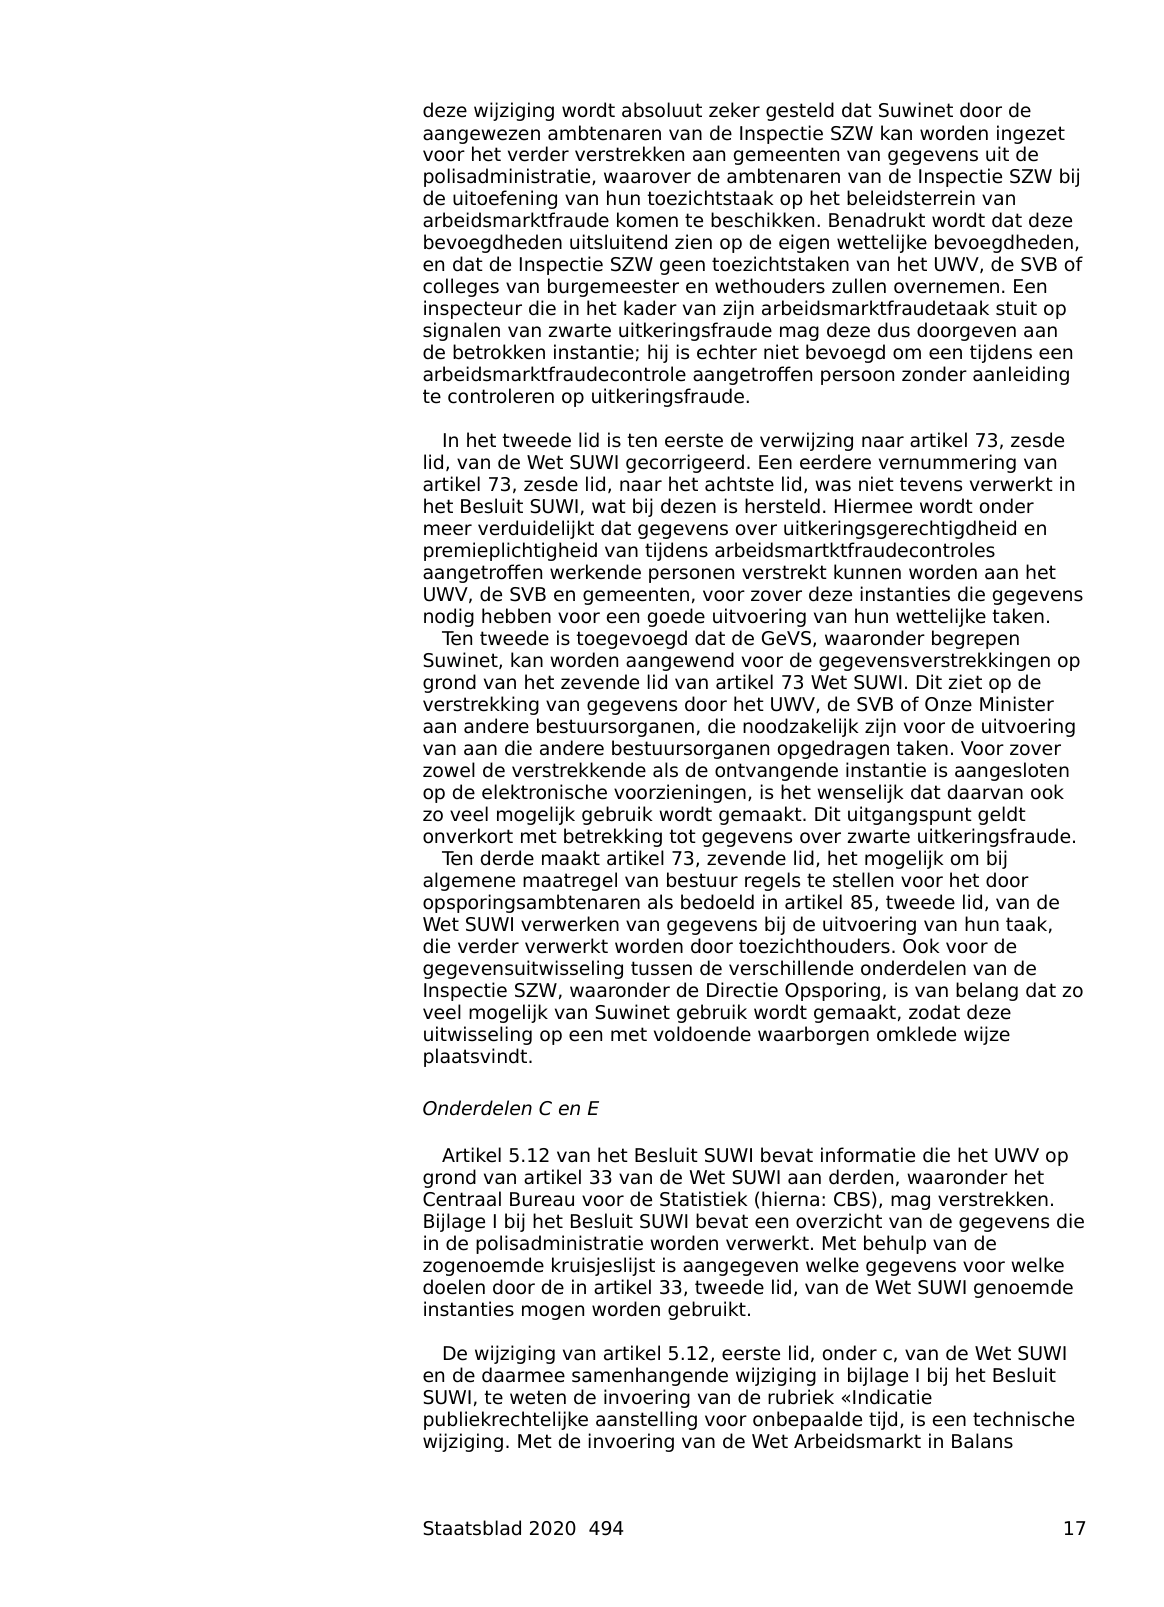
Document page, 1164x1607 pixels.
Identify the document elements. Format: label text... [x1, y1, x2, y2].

text Ten tweede is toegevoegd dat de GeVS, waaronder begrepen Suwinet, kan worden aangewend voor de gegevensverstrekkingen op grond van het zevende lid van artikel 73 Wet SUWI. Dit ziet op de verstrekking van gegevens door het UWV, de SVB of Onze Minister aan andere bestuursorganen, die noodzakelijk zijn voor de uitvoering van aan die andere bestuursorganen opgedragen taken. Voor zover zowel de verstrekkende als de ontvangende instantie is aangesloten op de elektronische voorzieningen, is het wenselijk dat daarvan ook zo veel mogelijk gebruik wordt gemaakt. Dit uitgangspunt geldt onverkort met betrekking tot gegevens over zwarte uitkeringsfraude. [422, 628, 1087, 848]
subtitle Onderdelen C en E [422, 1098, 1087, 1120]
text deze wijziging wordt absoluut zeker gesteld dat Suwinet door de aangewezen ambtenaren van de Inspectie SZW kan worden ingezet voor het verder verstrekken aan gemeenten van gegevens uit de polisadministratie, waarover de ambtenaren van de Inspectie SZW bij de uitoefening van hun toezichtstaak op het beleidsterrein van arbeidsmarktfraude komen te beschikken. Benadrukt wordt dat deze bevoegdheden uitsluitend zien op de eigen wettelijke bevoegdheden, en dat de Inspectie SZW geen toezichtstaken van het UWV, de SVB of colleges van burgemeester en wethouders zullen overnemen. Een inspecteur die in het kader van zijn arbeidsmarktfraudetaak stuit op signalen van zwarte uitkeringsfraude mag deze dus doorgeven aan de betrokken instantie; hij is echter niet bevoegd om een tijdens een arbeidsmarktfraudecontrole aangetroffen persoon zonder aanleiding te controleren op uitkeringsfraude. [422, 100, 1087, 408]
text Artikel 5.12 van het Besluit SUWI bevat informatie die het UWV op grond van artikel 33 van de Wet SUWI aan derden, waaronder het Centraal Bureau voor de Statistiek (hierna: CBS), mag verstrekken. Bijlage I bij het Besluit SUWI bevat een overzicht van de gegevens die in de polisadministratie worden verwerkt. Met behulp van de zogenoemde kruisjeslijst is aangegeven welke gegevens voor welke doelen door de in artikel 33, tweede lid, van de Wet SUWI genoemde instanties mogen worden gebruikt. [422, 1145, 1087, 1321]
text De wijziging van artikel 5.12, eerste lid, onder c, van de Wet SUWI en de daarmee samenhangende wijziging in bijlage I bij het Besluit SUWI, te weten de invoering van de rubriek «Indicatie publiekrechtelijke aanstelling voor onbepaalde tijd, is een technische wijziging. Met de invoering van de Wet Arbeidsmarkt in Balans [422, 1343, 1087, 1453]
text Ten derde maakt artikel 73, zevende lid, het mogelijk om bij algemene maatregel van bestuur regels te stellen voor het door opsporingsambtenaren als bedoeld in artikel 85, tweede lid, van de Wet SUWI verwerken van gegevens bij de uitvoering van hun taak, die verder verwerkt worden door toezichthouders. Ook voor de gegevensuitwisseling tussen de verschillende onderdelen van de Inspectie SZW, waaronder de Directie Opsporing, is van belang dat zo veel mogelijk van Suwinet gebruik wordt gemaakt, zodat deze uitwisseling op een met voldoende waarborgen omklede wijze plaatsvindt. [422, 848, 1087, 1068]
text In het tweede lid is ten eerste de verwijzing naar artikel 73, zesde lid, van de Wet SUWI gecorrigeerd. Een eerdere vernummering van artikel 73, zesde lid, naar het achtste lid, was niet tevens verwerkt in het Besluit SUWI, wat bij dezen is hersteld. Hiermee wordt onder meer verduidelijkt dat gegevens over uitkeringsgerechtigdheid en premieplichtigheid van tijdens arbeidsmartktfraudecontroles aangetroffen werkende personen verstrekt kunnen worden aan het UWV, de SVB en gemeenten, voor zover deze instanties die gegevens nodig hebben voor een goede uitvoering van hun wettelijke taken. [422, 430, 1087, 628]
